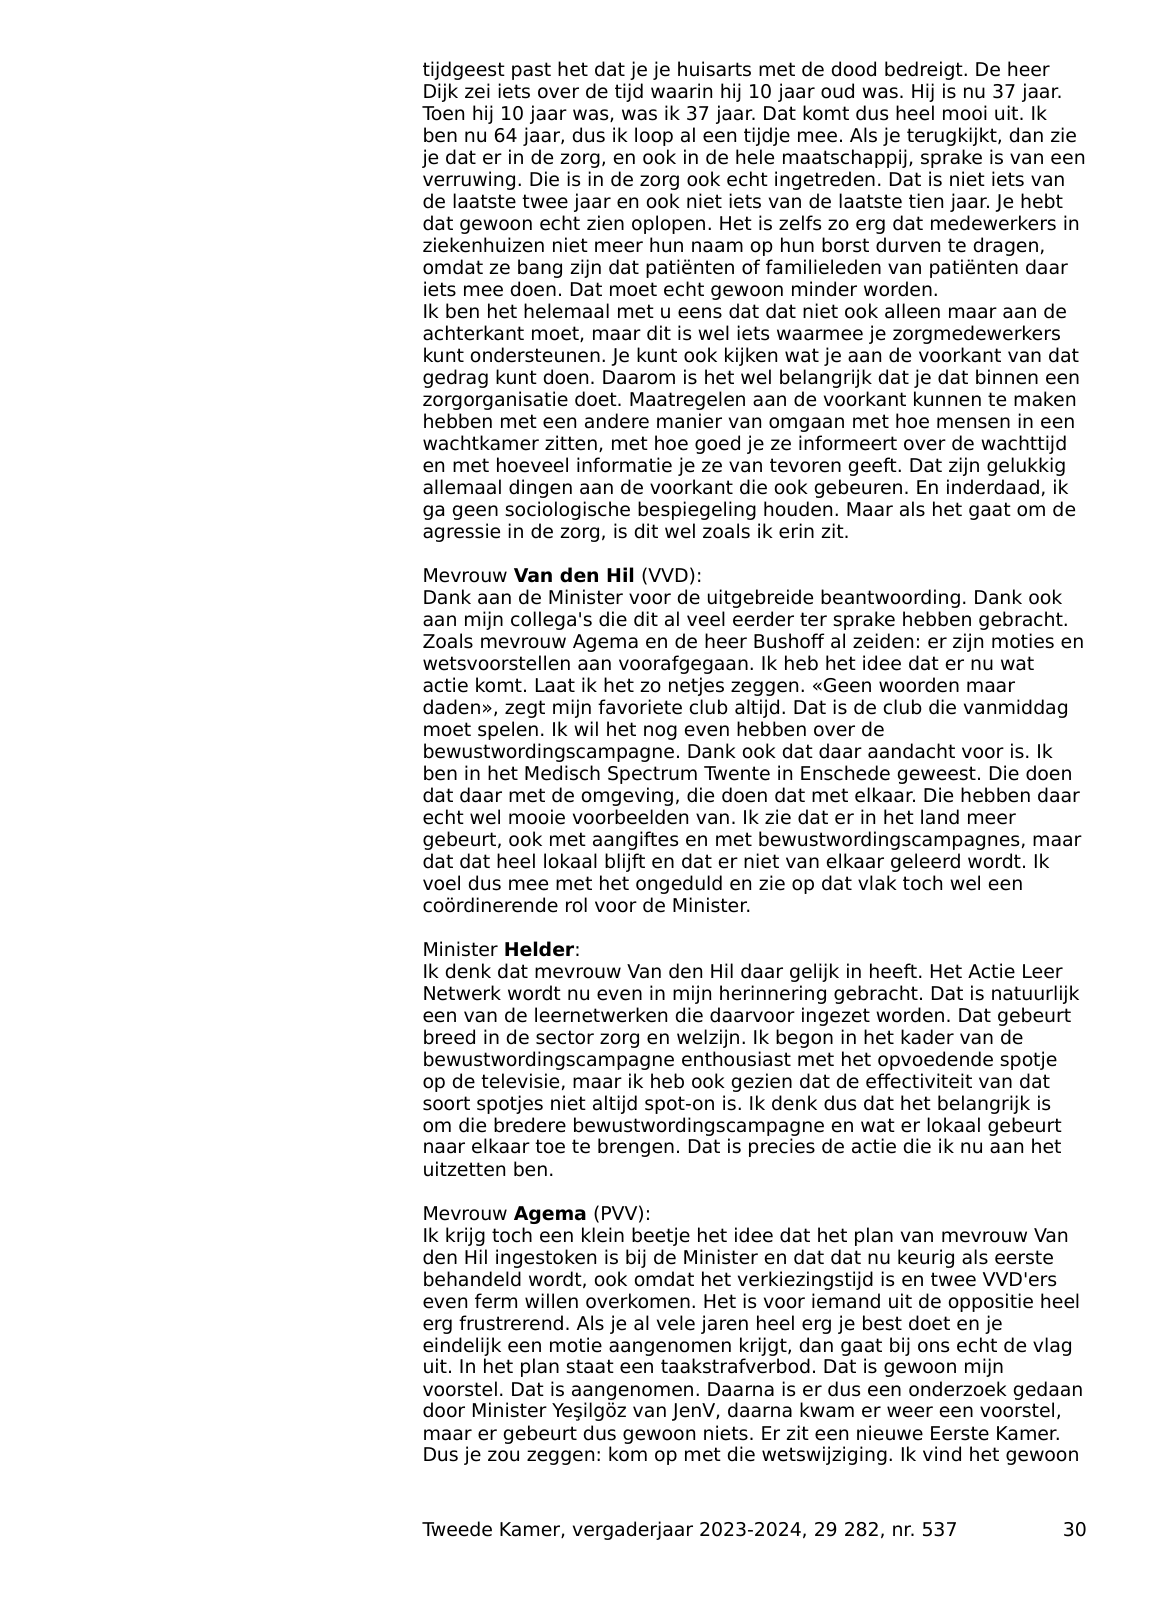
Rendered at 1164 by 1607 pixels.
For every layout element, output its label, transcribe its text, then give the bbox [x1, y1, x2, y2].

text Mevrouw Van den Hil (VVD): [422, 565, 1087, 587]
text Mevrouw Agema (PVV): [422, 1203, 1087, 1224]
text Ik krijg toch een klein beetje het idee dat het plan van mevrouw Van den Hil ingestoken is bij de Minister en dat dat nu keurig als eerste behandeld wordt, ook omdat het verkiezingstijd is en twee VVD'ers even ferm willen overkomen. Het is voor iemand uit de oppositie heel erg frustrerend. Als je al vele jaren heel erg je best doet en je eindelijk een motie aangenomen krijgt, dan gaat bij ons echt de vlag uit. In het plan staat een taakstrafverbod. Dat is gewoon mijn voorstel. Dat is aangenomen. Daarna is er dus een onderzoek gedaan door Minister Yeşilgöz van JenV, daarna kwam er weer een voorstel, maar er gebeurt dus gewoon niets. Er zit een nieuwe Eerste Kamer. Dus je zou zeggen: kom op met die wetswijziging. Ik vind het gewoon [422, 1224, 1087, 1466]
text Minister Helder: [422, 939, 1087, 961]
text Ik ben het helemaal met u eens dat dat niet ook alleen maar aan de achterkant moet, maar dit is wel iets waarmee je zorgmedewerkers kunt ondersteunen. Je kunt ook kijken wat je aan de voorkant van dat gedrag kunt doen. Daarom is het wel belangrijk dat je dat binnen een zorgorganisatie doet. Maatregelen aan de voorkant kunnen te maken hebben met een andere manier van omgaan met hoe mensen in een wachtkamer zitten, met hoe goed je ze informeert over de wachttijd en met hoeveel informatie je ze van tevoren geeft. Dat zijn gelukkig allemaal dingen aan de voorkant die ook gebeuren. En inderdaad, ik ga geen sociologische bespiegeling houden. Maar als het gaat om de agressie in de zorg, is dit wel zoals ik erin zit. [422, 301, 1087, 543]
text Dank aan de Minister voor de uitgebreide beantwoording. Dank ook aan mijn collega's die dit al veel eerder ter sprake hebben gebracht. Zoals mevrouw Agema en de heer Bushoff al zeiden: er zijn moties en wetsvoorstellen aan voorafgegaan. Ik heb het idee dat er nu wat actie komt. Laat ik het zo netjes zeggen. «Geen woorden maar daden», zegt mijn favoriete club altijd. Dat is de club die vanmiddag moet spelen. Ik wil het nog even hebben over de bewustwordingscampagne. Dank ook dat daar aandacht voor is. Ik ben in het Medisch Spectrum Twente in Enschede geweest. Die doen dat daar met de omgeving, die doen dat met elkaar. Die hebben daar echt wel mooie voorbeelden van. Ik zie dat er in het land meer gebeurt, ook met aangiftes en met bewustwordingscampagnes, maar dat dat heel lokaal blijft en dat er niet van elkaar geleerd wordt. Ik voel dus mee met het ongeduld en zie op dat vlak toch wel een coördinerende rol voor de Minister. [422, 587, 1087, 916]
text tijdgeest past het dat je je huisarts met de dood bedreigt. De heer Dijk zei iets over de tijd waarin hij 10 jaar oud was. Hij is nu 37 jaar. Toen hij 10 jaar was, was ik 37 jaar. Dat komt dus heel mooi uit. Ik ben nu 64 jaar, dus ik loop al een tijdje mee. Als je terugkijkt, dan zie je dat er in de zorg, en ook in de hele maatschappij, sprake is van een verruwing. Die is in de zorg ook echt ingetreden. Dat is niet iets van de laatste twee jaar en ook niet iets van de laatste tien jaar. Je hebt dat gewoon echt zien oplopen. Het is zelfs zo erg dat medewerkers in ziekenhuizen niet meer hun naam op hun borst durven te dragen, omdat ze bang zijn dat patiënten of familieleden van patiënten daar iets mee doen. Dat moet echt gewoon minder worden. [422, 59, 1087, 301]
text Ik denk dat mevrouw Van den Hil daar gelijk in heeft. Het Actie Leer Netwerk wordt nu even in mijn herinnering gebracht. Dat is natuurlijk een van de leernetwerken die daarvoor ingezet worden. Dat gebeurt breed in de sector zorg en welzijn. Ik begon in het kader van de bewustwordingscampagne enthousiast met het opvoedende spotje op de televisie, maar ik heb ook gezien dat de effectiviteit van dat soort spotjes niet altijd spot-on is. Ik denk dus dat het belangrijk is om die bredere bewustwordingscampagne en wat er lokaal gebeurt naar elkaar toe te brengen. Dat is precies de actie die ik nu aan het uitzetten ben. [422, 961, 1087, 1180]
